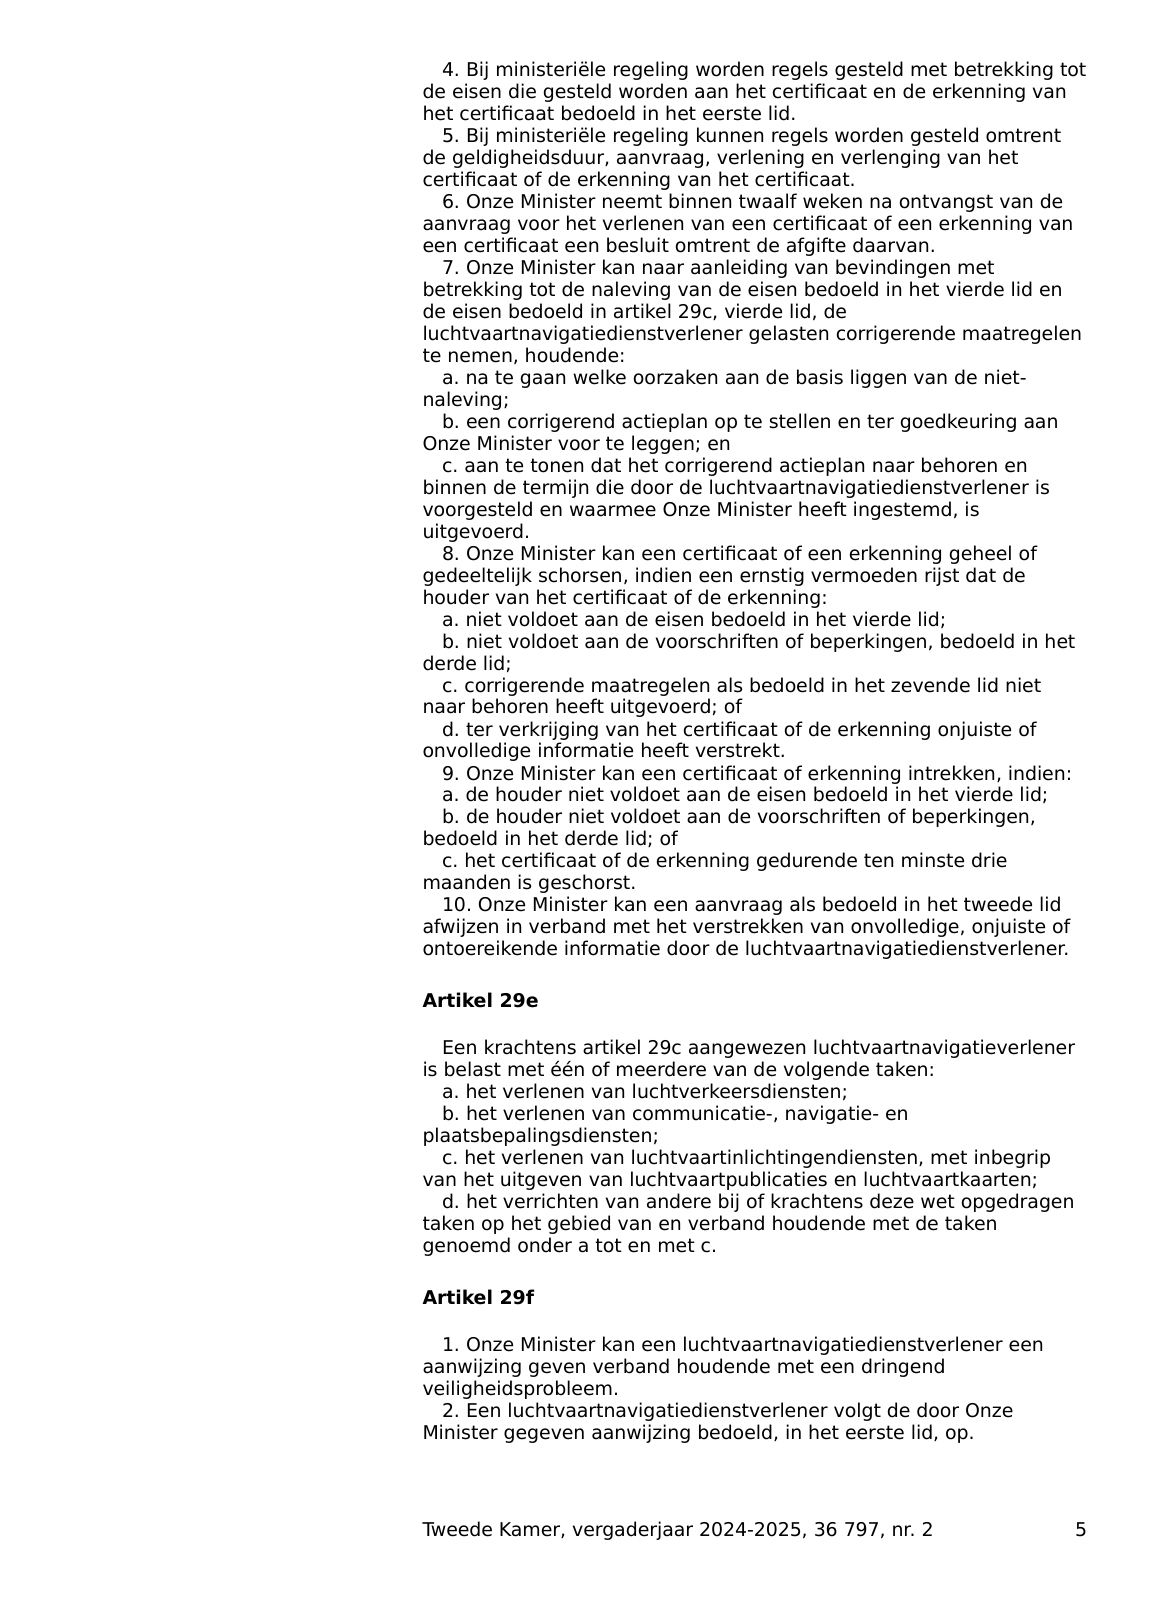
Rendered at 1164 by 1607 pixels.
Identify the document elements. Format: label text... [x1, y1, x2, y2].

subtitle Artikel 29e [422, 990, 1087, 1012]
subtitle Artikel 29f [422, 1287, 1087, 1309]
text 7. Onze Minister kan naar aanleiding van bevindingen met betrekking tot de naleving van de eisen bedoeld in het vierde lid en de eisen bedoeld in artikel 29c, vierde lid, de luchtvaartnavigatiedienstverlener gelasten corrigerende maatregelen te nemen, houdende: [422, 257, 1087, 367]
text 10. Onze Minister kan een aanvraag als bedoeld in het tweede lid afwijzen in verband met het verstrekken van onvolledige, onjuiste of ontoereikende informatie door de luchtvaartnavigatiedienstverlener. [422, 894, 1087, 960]
text a. na te gaan welke oorzaken aan de basis liggen van de niet-naleving; [422, 367, 1087, 411]
text 6. Onze Minister neemt binnen twaalf weken na ontvangst van de aanvraag voor het verlenen van een certificaat of een erkenning van een certificaat een besluit omtrent de afgifte daarvan. [422, 191, 1087, 257]
text a. niet voldoet aan de eisen bedoeld in het vierde lid; [422, 608, 1087, 631]
text c. het certificaat of de erkenning gedurende ten minste drie maanden is geschorst. [422, 850, 1087, 894]
text 4. Bij ministeriële regeling worden regels gesteld met betrekking tot de eisen die gesteld worden aan het certificaat en de erkenning van het certificaat bedoeld in het eerste lid. [422, 59, 1087, 125]
text Een krachtens artikel 29c aangewezen luchtvaartnavigatieverlener is belast met één of meerdere van de volgende taken: [422, 1037, 1087, 1081]
text c. corrigerende maatregelen als bedoeld in het zevende lid niet naar behoren heeft uitgevoerd; of [422, 674, 1087, 718]
text b. niet voldoet aan de voorschriften of beperkingen, bedoeld in het derde lid; [422, 631, 1087, 674]
text b. het verlenen van communicatie-, navigatie- en plaatsbepalingsdiensten; [422, 1103, 1087, 1147]
text a. de houder niet voldoet aan de eisen bedoeld in het vierde lid; [422, 784, 1087, 806]
text 2. Een luchtvaartnavigatiedienstverlener volgt de door Onze Minister gegeven aanwijzing bedoeld, in het eerste lid, op. [422, 1400, 1087, 1444]
text a. het verlenen van luchtverkeersdiensten; [422, 1081, 1087, 1103]
text d. het verrichten van andere bij of krachtens deze wet opgedragen taken op het gebied van en verband houdende met de taken genoemd onder a tot en met c. [422, 1191, 1087, 1257]
text 9. Onze Minister kan een certificaat of erkenning intrekken, indien: [422, 762, 1087, 784]
text d. ter verkrijging van het certificaat of de erkenning onjuiste of onvolledige informatie heeft verstrekt. [422, 718, 1087, 762]
text 5. Bij ministeriële regeling kunnen regels worden gesteld omtrent de geldigheidsduur, aanvraag, verlening en verlenging van het certificaat of de erkenning van het certificaat. [422, 125, 1087, 191]
text 1. Onze Minister kan een luchtvaartnavigatiedienstverlener een aanwijzing geven verband houdende met een dringend veiligheidsprobleem. [422, 1334, 1087, 1400]
text c. het verlenen van luchtvaartinlichtingendiensten, met inbegrip van het uitgeven van luchtvaartpublicaties en luchtvaartkaarten; [422, 1147, 1087, 1191]
text b. de houder niet voldoet aan de voorschriften of beperkingen, bedoeld in het derde lid; of [422, 806, 1087, 850]
text 8. Onze Minister kan een certificaat of een erkenning geheel of gedeeltelijk schorsen, indien een ernstig vermoeden rijst dat de houder van het certificaat of de erkenning: [422, 543, 1087, 608]
text c. aan te tonen dat het corrigerend actieplan naar behoren en binnen de termijn die door de luchtvaartnavigatiedienstverlener is voorgesteld en waarmee Onze Minister heeft ingestemd, is uitgevoerd. [422, 455, 1087, 543]
text b. een corrigerend actieplan op te stellen en ter goedkeuring aan Onze Minister voor te leggen; en [422, 411, 1087, 455]
